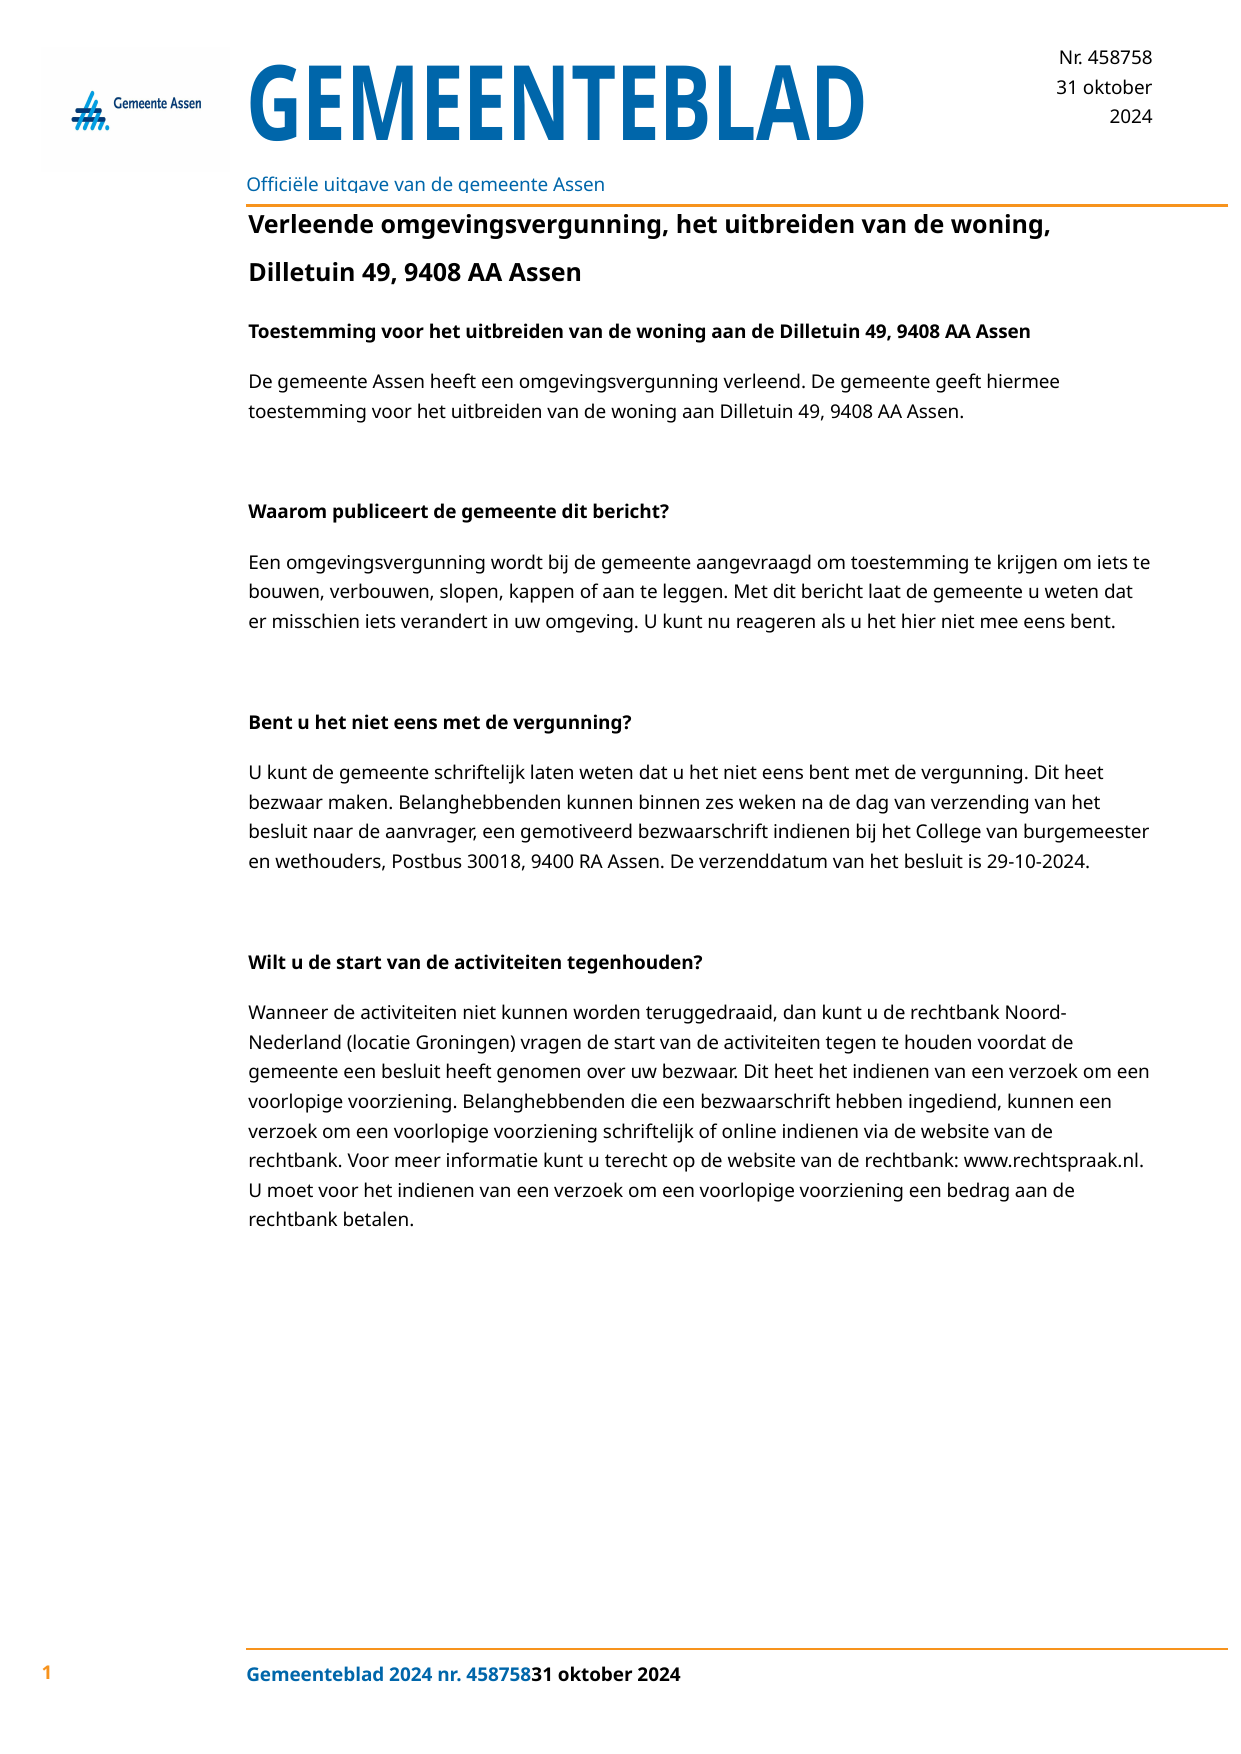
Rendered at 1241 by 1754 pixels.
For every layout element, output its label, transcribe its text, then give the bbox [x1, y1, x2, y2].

text Wilt u de start van de activiteiten tegenhouden? [248, 949, 1152, 975]
text Waarom publiceert de gemeente dit bericht? [248, 499, 1152, 524]
text Bent u het niet eens met de vergunning? [248, 709, 1152, 735]
text De gemeente Assen heeft een omgevingsvergunning verleend. De gemeente geeft hiermee toestemming voor het uitbreiden van de woning aan Dilletuin 49, 9408 AA Assen. [248, 368, 1152, 424]
picture [41, 47, 231, 172]
text Verleende omgevingsvergunning, het uitbreiden van de woning, Dilletuin 49, 9408 AA Assen [248, 207, 1152, 288]
text Toestemming voor het uitbreiden van de woning aan de Dilletuin 49, 9408 AA Assen [248, 318, 1152, 344]
text U kunt de gemeente schriftelijk laten weten dat u het niet eens bent met de vergunning. Dit heet bezwaar maken. Belanghebbenden kunnen binnen zes weken na de dag van verzending van het besluit naar de aanvrager, een gemotiveerd bezwaarschrift indienen bij het College van burgemeester en wethouders, Postbus 30018, 9400 RA Assen. De verzenddatum van het besluit is 29-10-2024. [248, 759, 1152, 874]
text Wanneer de activiteiten niet kunnen worden teruggedraaid, dan kunt u de rechtbank Noord-Nederland (locatie Groningen) vragen de start van de activiteiten tegen te houden voordat de gemeente een besluit heeft genomen over uw bezwaar. Dit heet het indienen van een verzoek om een voorlopige voorziening. Belanghebbenden die een bezwaarschrift hebben ingediend, kunnen een verzoek om een voorlopige voorziening schriftelijk of online indienen via de website van de rechtbank. Voor meer informatie kunt u terecht op de website van de rechtbank: www.rechtspraak.nl. U moet voor het indienen van een verzoek om een voorlopige voorziening een bedrag aan de rechtbank betalen. [248, 999, 1152, 1232]
text Een omgevingsvergunning wordt bij de gemeente aangevraagd om toestemming te krijgen om iets te bouwen, verbouwen, slopen, kappen of aan te leggen. Met dit bericht laat de gemeente u weten dat er misschien iets verandert in uw omgeving. U kunt nu reageren als u het hier niet mee eens bent. [248, 549, 1152, 634]
